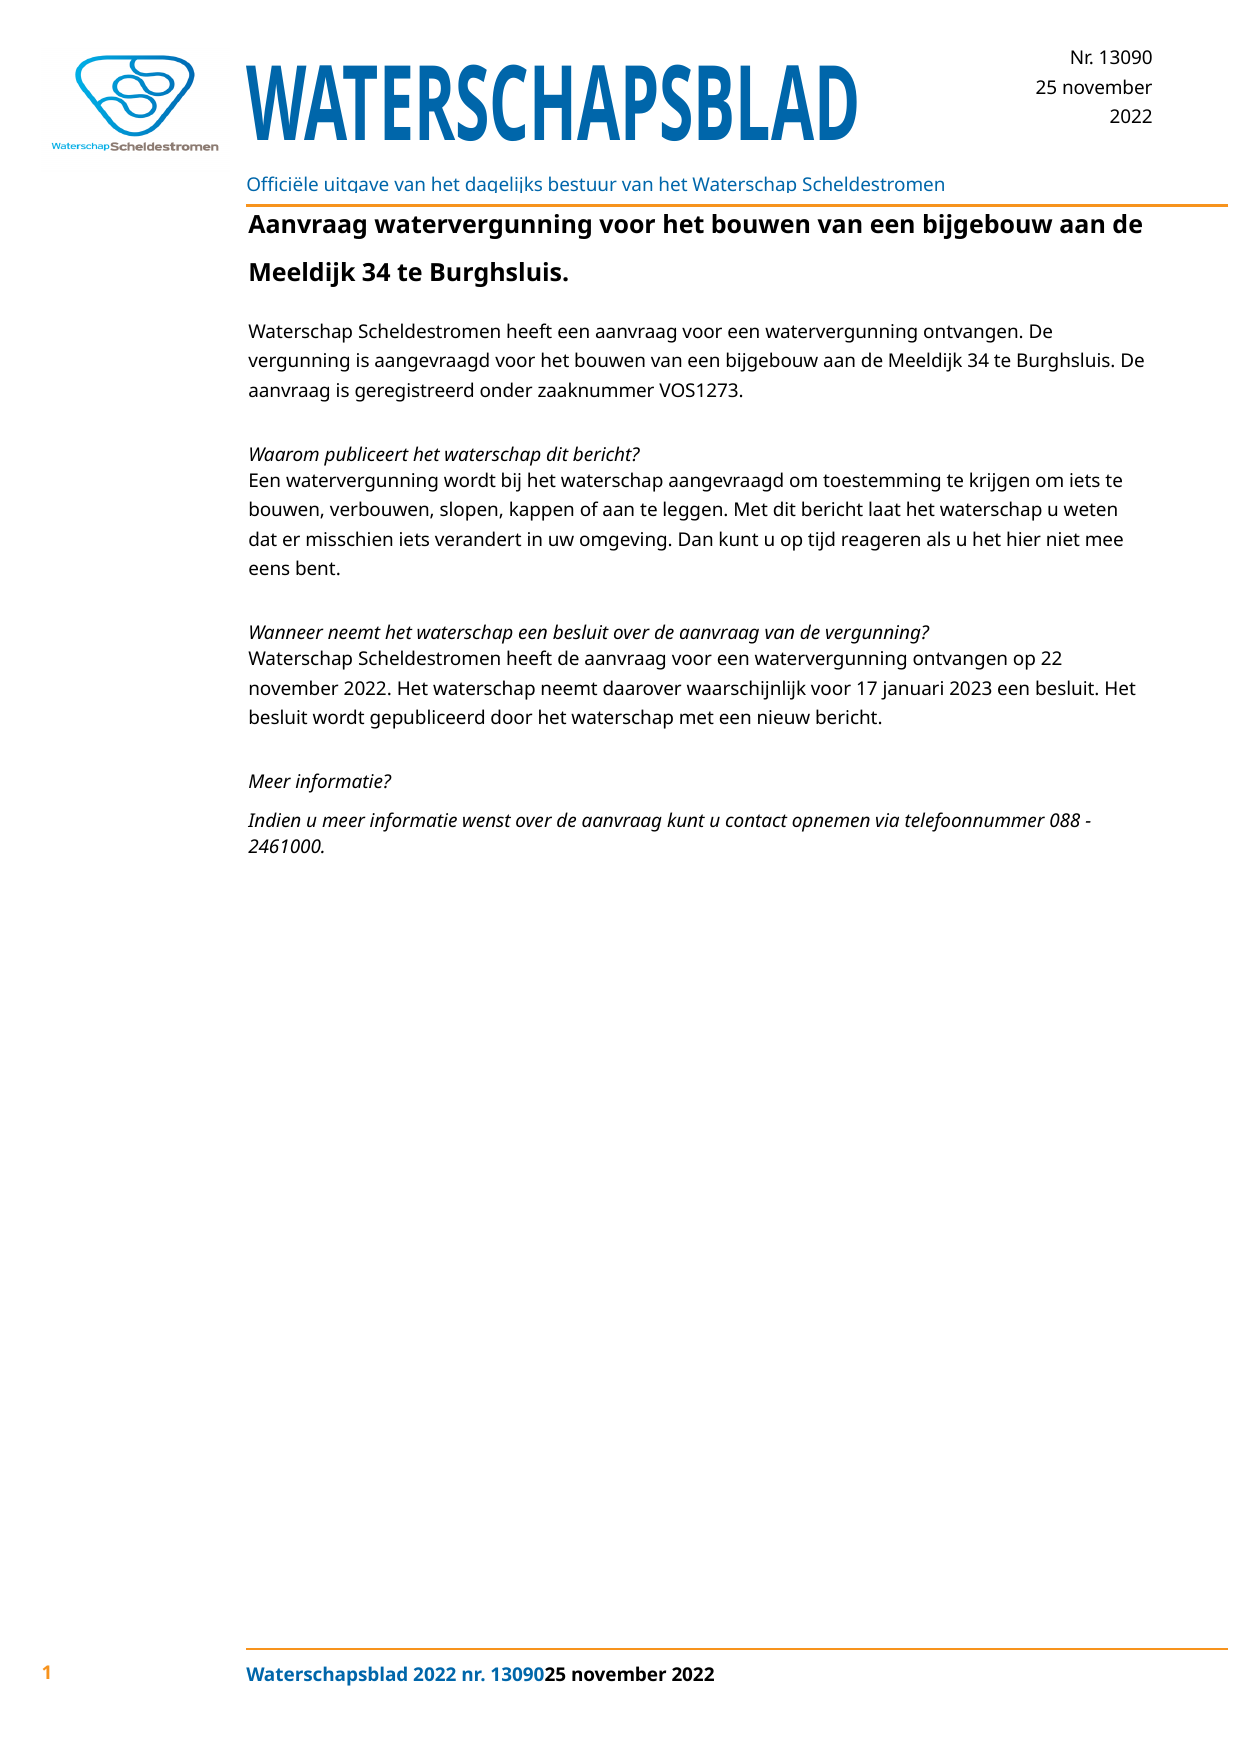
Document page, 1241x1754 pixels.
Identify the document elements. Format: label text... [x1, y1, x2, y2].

text Waterschap Scheldestromen heeft de aanvraag voor een watervergunning ontvangen op 22 november 2022. Het waterschap neemt daarover waarschijnlijk voor 17 januari 2023 een besluit. Het besluit wordt gepubliceerd door het waterschap met een nieuw bericht. [248, 645, 1152, 730]
picture [41, 47, 231, 172]
text Aanvraag watervergunning voor het bouwen van een bijgebouw aan de Meeldijk 34 te Burghsluis. [248, 207, 1152, 288]
text Waterschap Scheldestromen heeft een aanvraag voor een watervergunning ontvangen. De vergunning is aangevraagd voor het bouwen van een bijgebouw aan de Meeldijk 34 te Burghsluis. De aanvraag is geregistreerd onder zaaknummer VOS1273. [248, 318, 1152, 403]
text Een watervergunning wordt bij het waterschap aangevraagd om toestemming te krijgen om iets te bouwen, verbouwen, slopen, kappen of aan te leggen. Met dit bericht laat het waterschap u weten dat er misschien iets verandert in uw omgeving. Dan kunt u op tijd reageren als u het hier niet mee eens bent. [248, 467, 1152, 581]
text Meer informatie? [248, 768, 1152, 794]
text Indien u meer informatie wenst over de aanvraag kunt u contact opnemen via telefoonnummer 088 - 2461000. [248, 808, 1152, 859]
text Waarom publiceert het waterschap dit bericht? [248, 441, 1152, 467]
text Wanneer neemt het waterschap een besluit over de aanvraag van de vergunning? [248, 619, 1152, 645]
